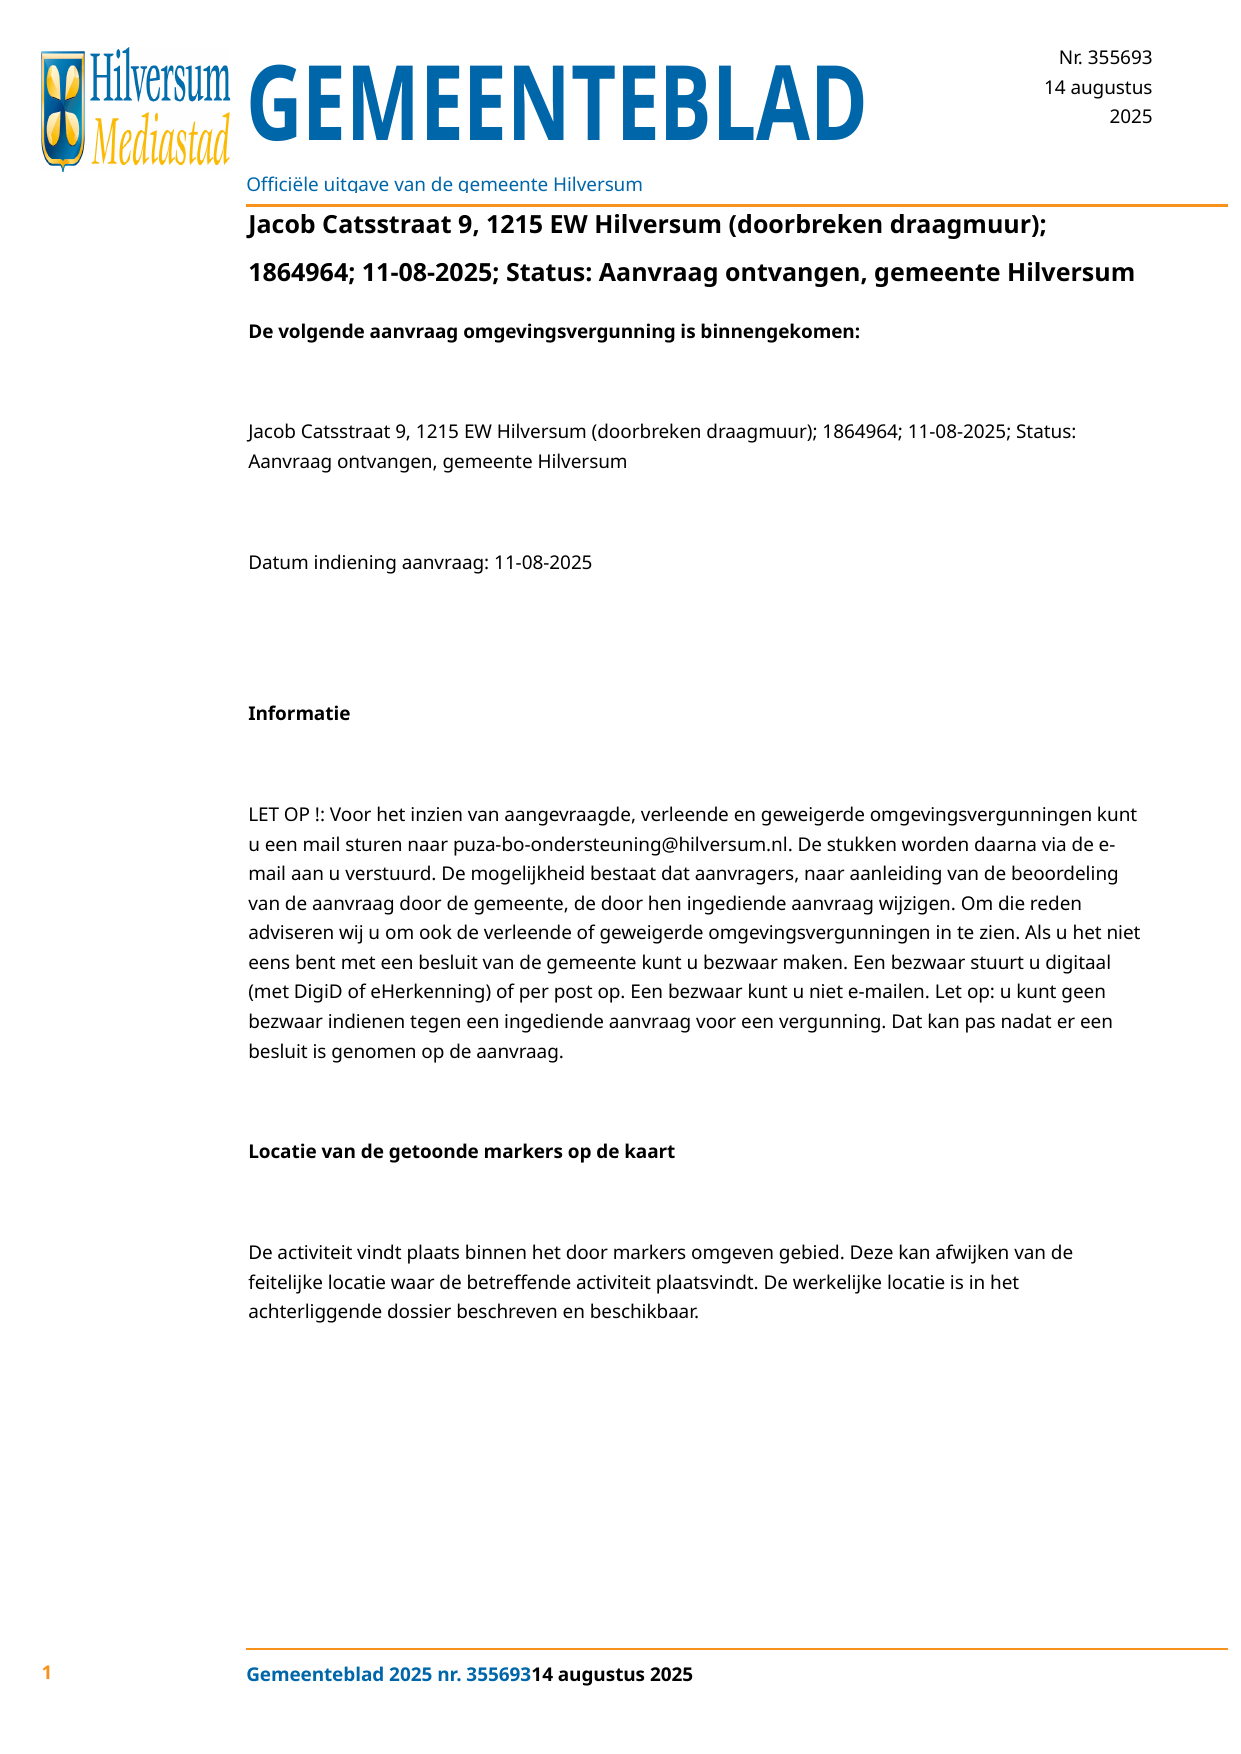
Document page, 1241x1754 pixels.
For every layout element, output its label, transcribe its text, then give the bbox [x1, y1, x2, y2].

text De volgende aanvraag omgevingsvergunning is binnengekomen: [248, 318, 1152, 344]
text Jacob Catsstraat 9, 1215 EW Hilversum (doorbreken draagmuur); 1864964; 11-08-2025; Status: Aanvraag ontvangen, gemeente Hilversum [248, 419, 1152, 474]
text Jacob Catsstraat 9, 1215 EW Hilversum (doorbreken draagmuur); 1864964; 11-08-2025; Status: Aanvraag ontvangen, gemeente Hilversum [248, 207, 1152, 288]
text Datum indiening aanvraag: 11-08-2025 [248, 549, 1152, 575]
text Informatie [248, 700, 1152, 726]
text De activiteit vindt plaats binnen het door markers omgeven gebied. Deze kan afwijken van de feitelijke locatie waar de betreffende activiteit plaatsvindt. De werkelijke locatie is in het achterliggende dossier beschreven en beschikbaar. [248, 1239, 1152, 1324]
text LET OP !: Voor het inzien van aangevraagde, verleende en geweigerde omgevingsvergunningen kunt u een mail sturen naar puza-bo-ondersteuning@hilversum.nl. De stukken worden daarna via de e-mail aan u verstuurd. De mogelijkheid bestaat dat aanvragers, naar aanleiding van de beoordeling van de aanvraag door de gemeente, de door hen ingediende aanvraag wijzigen. Om die reden adviseren wij u om ook de verleende of geweigerde omgevingsvergunningen in te zien. Als u het niet eens bent met een besluit van de gemeente kunt u bezwaar maken. Een bezwaar stuurt u digitaal (met DigiD of eHerkenning) of per post op. Een bezwaar kunt u niet e-mailen. Let op: u kunt geen bezwaar indienen tegen een ingediende aanvraag voor een vergunning. Dat kan pas nadat er een besluit is genomen op de aanvraag. [248, 801, 1152, 1064]
picture [41, 47, 231, 172]
text Locatie van de getoonde markers op de kaart [248, 1139, 1152, 1164]
